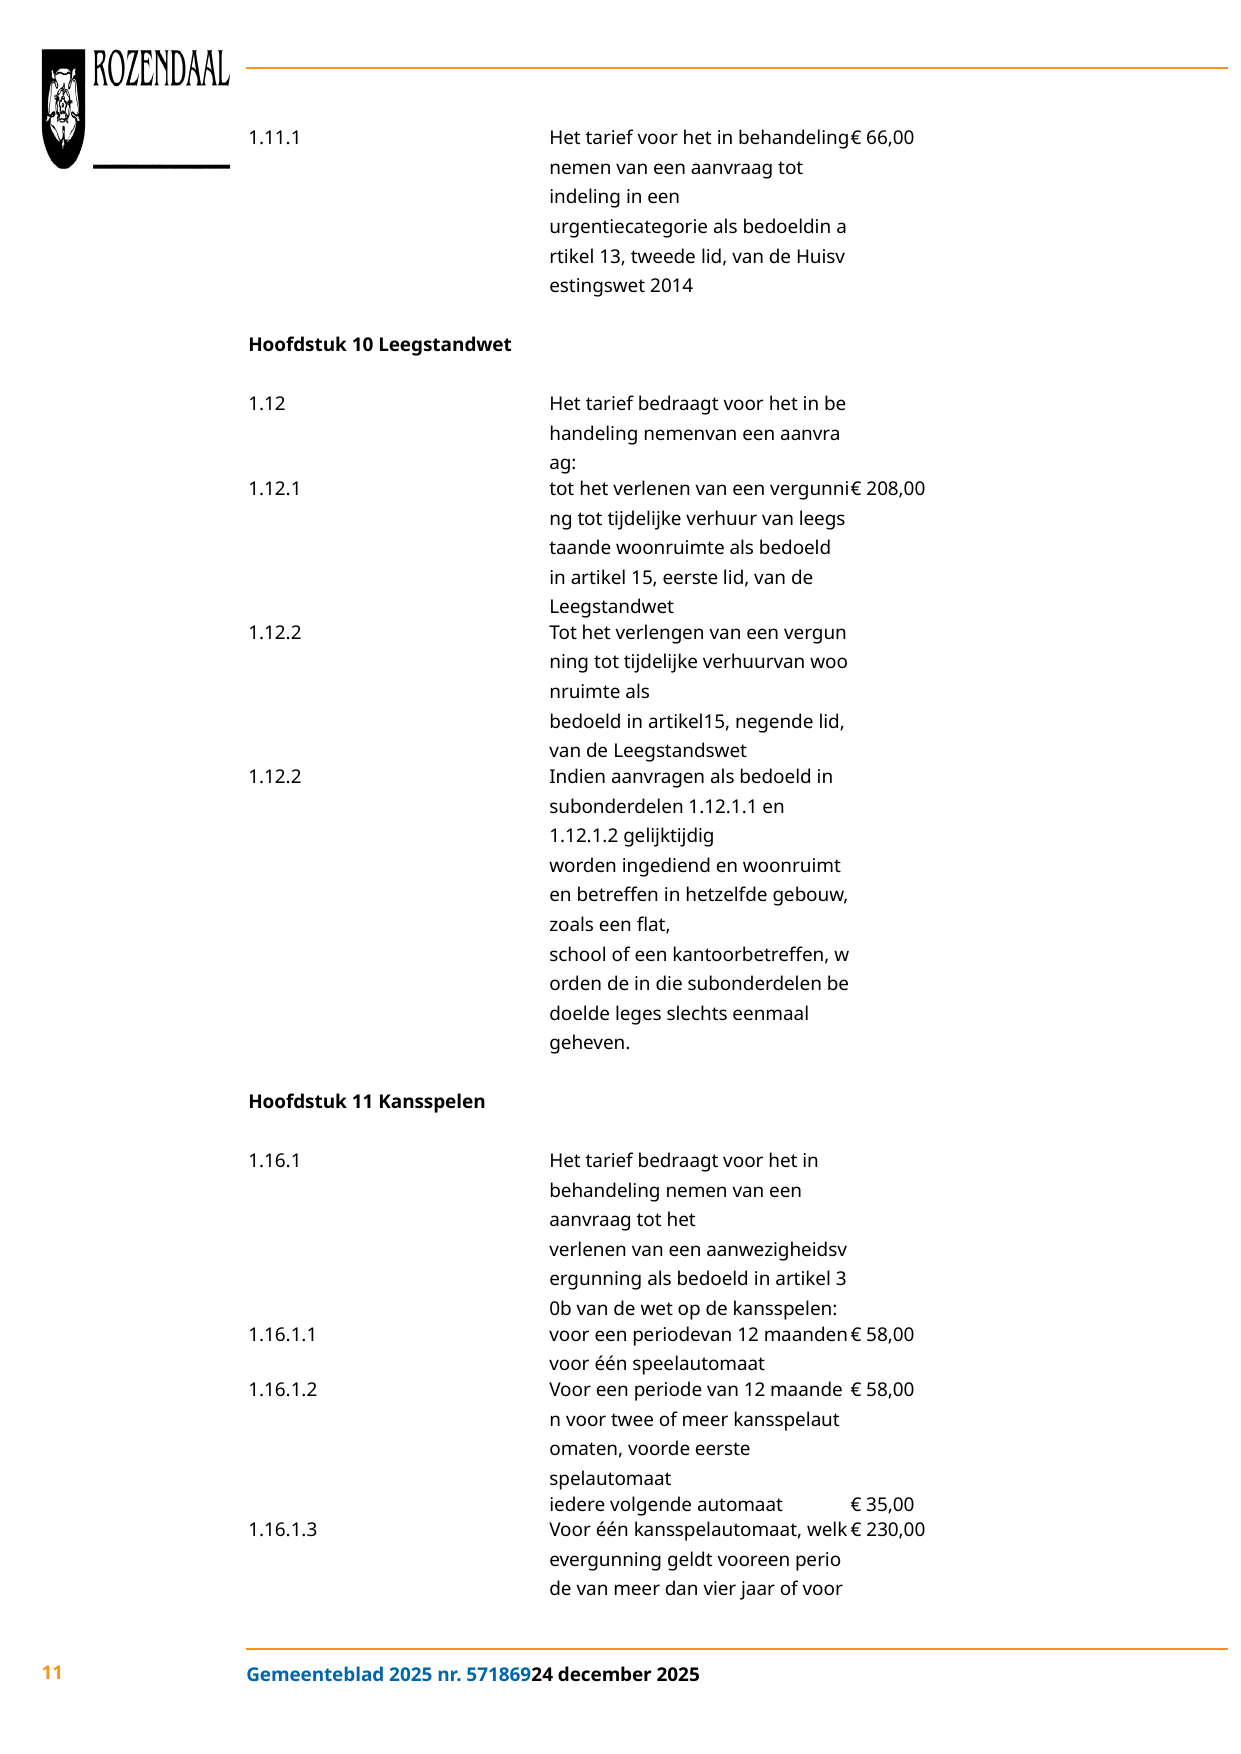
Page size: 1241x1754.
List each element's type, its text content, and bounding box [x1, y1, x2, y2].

table_header 1.12 [248, 390, 549, 475]
table_cell 1.12.2 [248, 763, 549, 1055]
table_cell € 58,00 [850, 1321, 1152, 1376]
table_header Het tarief voor het in behandeling nemen van een aanvraag tot indeling in een urgentiecategorie als bedoeldin artikel 13, tweede lid, van de Huisvestingswet 2014 [549, 125, 850, 298]
table_header [850, 390, 1152, 475]
table_cell 1.16.1.3 [248, 1516, 549, 1601]
table_cell [850, 763, 1152, 1055]
table_cell 1.12.2 [248, 619, 549, 763]
table_cell Tot het verlengen van een vergunning tot tijdelijke verhuurvan woonruimte als bedoeld in artikel15, negende lid,van de Leegstandswet [549, 619, 850, 763]
table_cell € 230,00 [850, 1516, 1152, 1601]
table_cell 1.12.1 [248, 475, 549, 619]
picture [41, 47, 231, 172]
table_cell voor een periodevan 12 maandenvoor één speelautomaat [549, 1321, 850, 1376]
table_cell [248, 1491, 549, 1516]
table_cell € 208,00 [850, 475, 1152, 619]
table_header € 66,00 [850, 125, 1152, 298]
table_header [850, 1147, 1152, 1321]
table_cell € 58,00 [850, 1376, 1152, 1491]
table_header Het tarief bedraagt voor het in behandeling nemenvan een aanvraag: [549, 390, 850, 475]
table_header 1.16.1 [248, 1147, 549, 1321]
table_cell € 35,00 [850, 1491, 1152, 1516]
table_cell [850, 619, 1152, 763]
text Hoofdstuk 11 Kansspelen [248, 1088, 1152, 1114]
table_header Het tarief bedraagt voor het in behandeling nemen van een aanvraag tot het verlenen van een aanwezigheidsvergunning als bedoeld in artikel 30b van de wet op de kansspelen: [549, 1147, 850, 1321]
table_header 1.11.1 [248, 125, 549, 298]
table_cell Voor een periode van 12 maanden voor twee of meer kansspelautomaten, voorde eerste spelautomaat [549, 1376, 850, 1491]
table_cell 1.16.1.1 [248, 1321, 549, 1376]
table_cell tot het verlenen van een vergunning tot tijdelijke verhuur van leegstaande woonruimte als bedoeld in artikel 15, eerste lid, van de Leegstandwet [549, 475, 850, 619]
text Hoofdstuk 10 Leegstandwet [248, 331, 1152, 357]
table_cell Indien aanvragen als bedoeld in subonderdelen 1.12.1.1 en 1.12.1.2 gelijktijdig worden ingediend en woonruimten betreffen in hetzelfde gebouw,zoals een flat, school of een kantoorbetreffen, worden de in die subonderdelen bedoelde leges slechts eenmaal geheven. [549, 763, 850, 1055]
table_cell Voor één kansspelautomaat, welkevergunning geldt vooreen periode van meer dan vier jaar of voor [549, 1516, 850, 1601]
table_cell 1.16.1.2 [248, 1376, 549, 1491]
table_cell iedere volgende automaat [549, 1491, 850, 1516]
